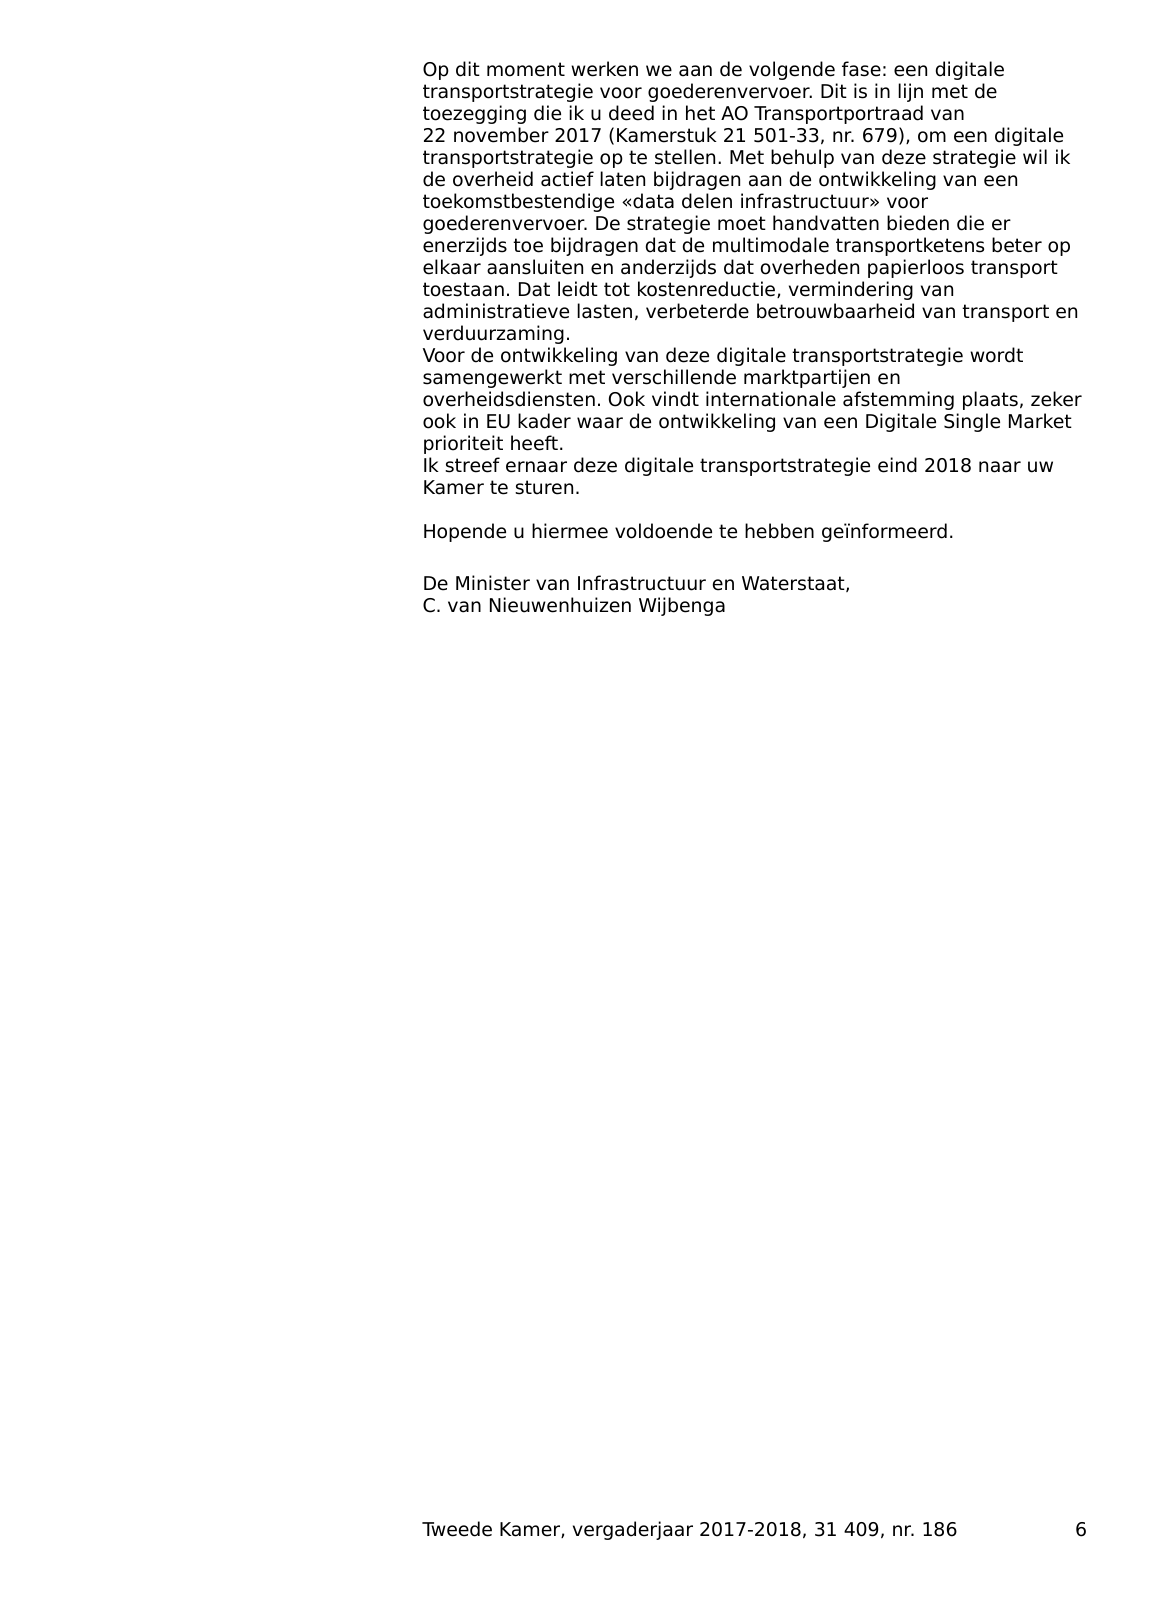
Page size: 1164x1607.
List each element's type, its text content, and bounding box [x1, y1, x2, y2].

text Hopende u hiermee voldoende te hebben geïnformeerd. [422, 521, 1087, 543]
text De Minister van Infrastructuur en Waterstaat, C. van Nieuwenhuizen Wijbenga [422, 573, 1087, 617]
text Op dit moment werken we aan de volgende fase: een digitale transportstrategie voor goederenvervoer. Dit is in lijn met de toezegging die ik u deed in het AO Transportportraad van 22 november 2017 (Kamerstuk 21 501-33, nr. 679), om een digitale transportstrategie op te stellen. Met behulp van deze strategie wil ik de overheid actief laten bijdragen aan de ontwikkeling van een toekomstbestendige «data delen infrastructuur» voor goederenvervoer. De strategie moet handvatten bieden die er enerzijds toe bijdragen dat de multimodale transportketens beter op elkaar aansluiten en anderzijds dat overheden papierloos transport toestaan. Dat leidt tot kostenreductie, vermindering van administratieve lasten, verbeterde betrouwbaarheid van transport en verduurzaming. [422, 59, 1087, 345]
text Voor de ontwikkeling van deze digitale transportstrategie wordt samengewerkt met verschillende marktpartijen en overheidsdiensten. Ook vindt internationale afstemming plaats, zeker ook in EU kader waar de ontwikkeling van een Digitale Single Market prioriteit heeft. [422, 345, 1087, 455]
text Ik streef ernaar deze digitale transportstrategie eind 2018 naar uw Kamer te sturen. [422, 455, 1087, 499]
